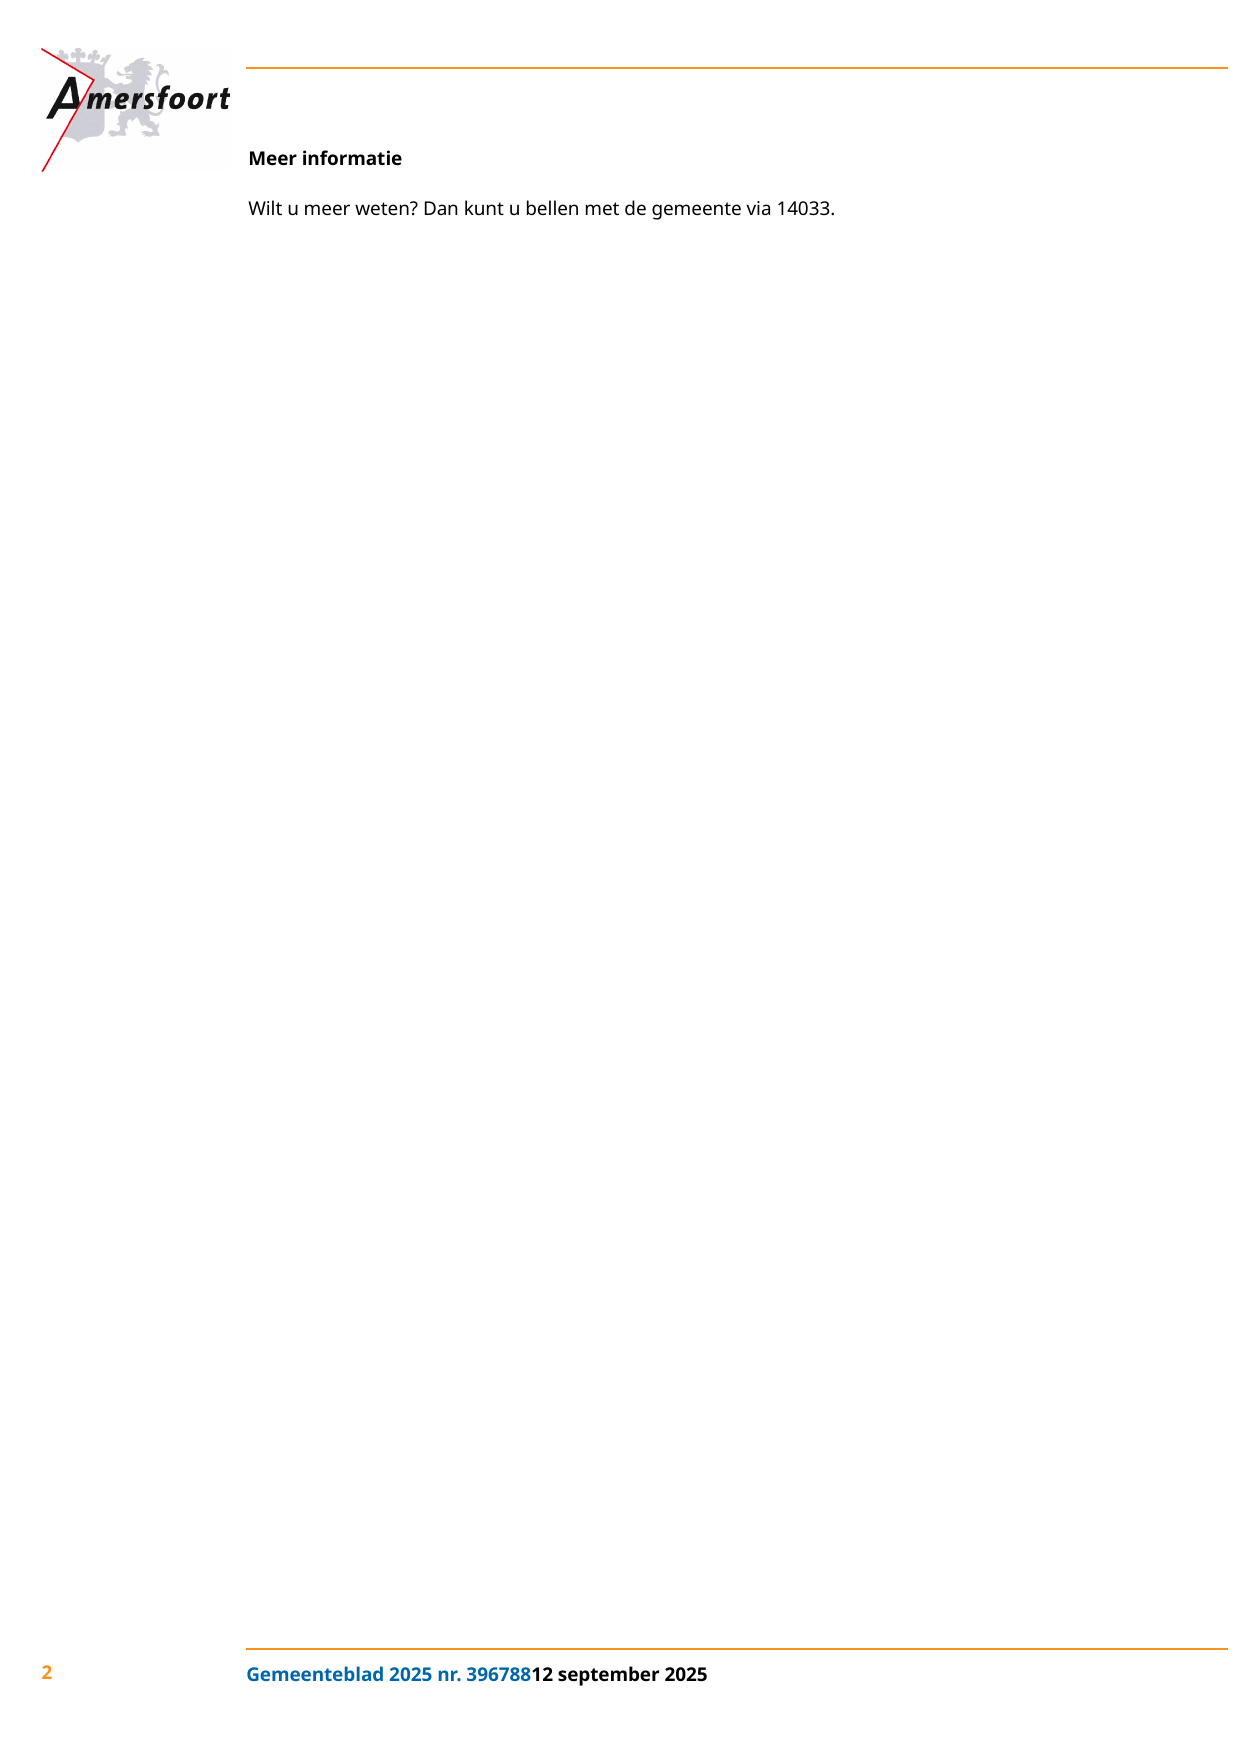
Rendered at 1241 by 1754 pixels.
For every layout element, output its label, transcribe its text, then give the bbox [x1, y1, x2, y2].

text Wilt u meer weten? Dan kunt u bellen met de gemeente via 14033. [248, 196, 1152, 221]
text Meer informatie [248, 145, 1152, 171]
picture [41, 47, 231, 172]
